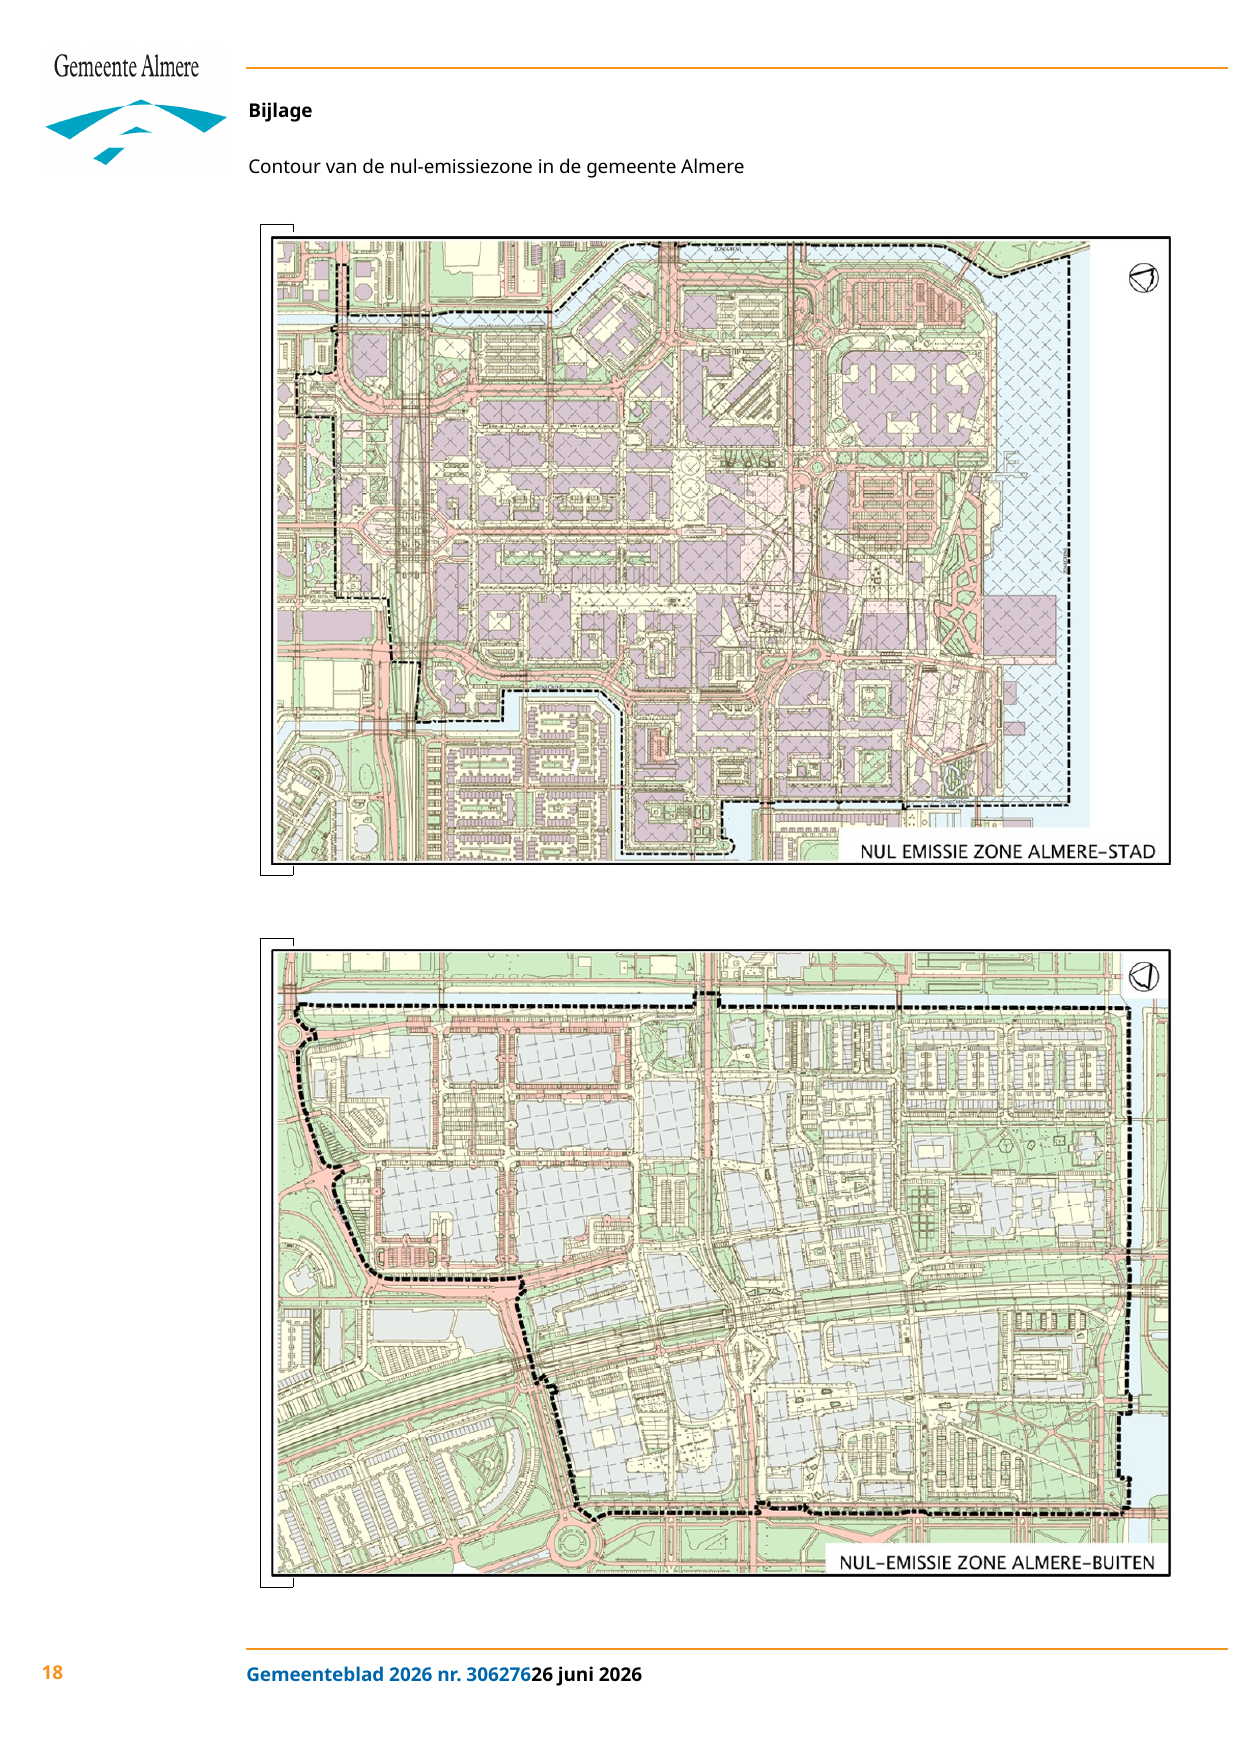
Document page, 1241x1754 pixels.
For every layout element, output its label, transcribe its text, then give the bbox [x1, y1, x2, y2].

picture [268, 946, 1173, 1578]
picture [268, 232, 1173, 866]
picture [41, 47, 231, 172]
text Bijlage [248, 95, 1152, 123]
text Contour van de nul-emissiezone in de gemeente Almere [248, 153, 1152, 179]
